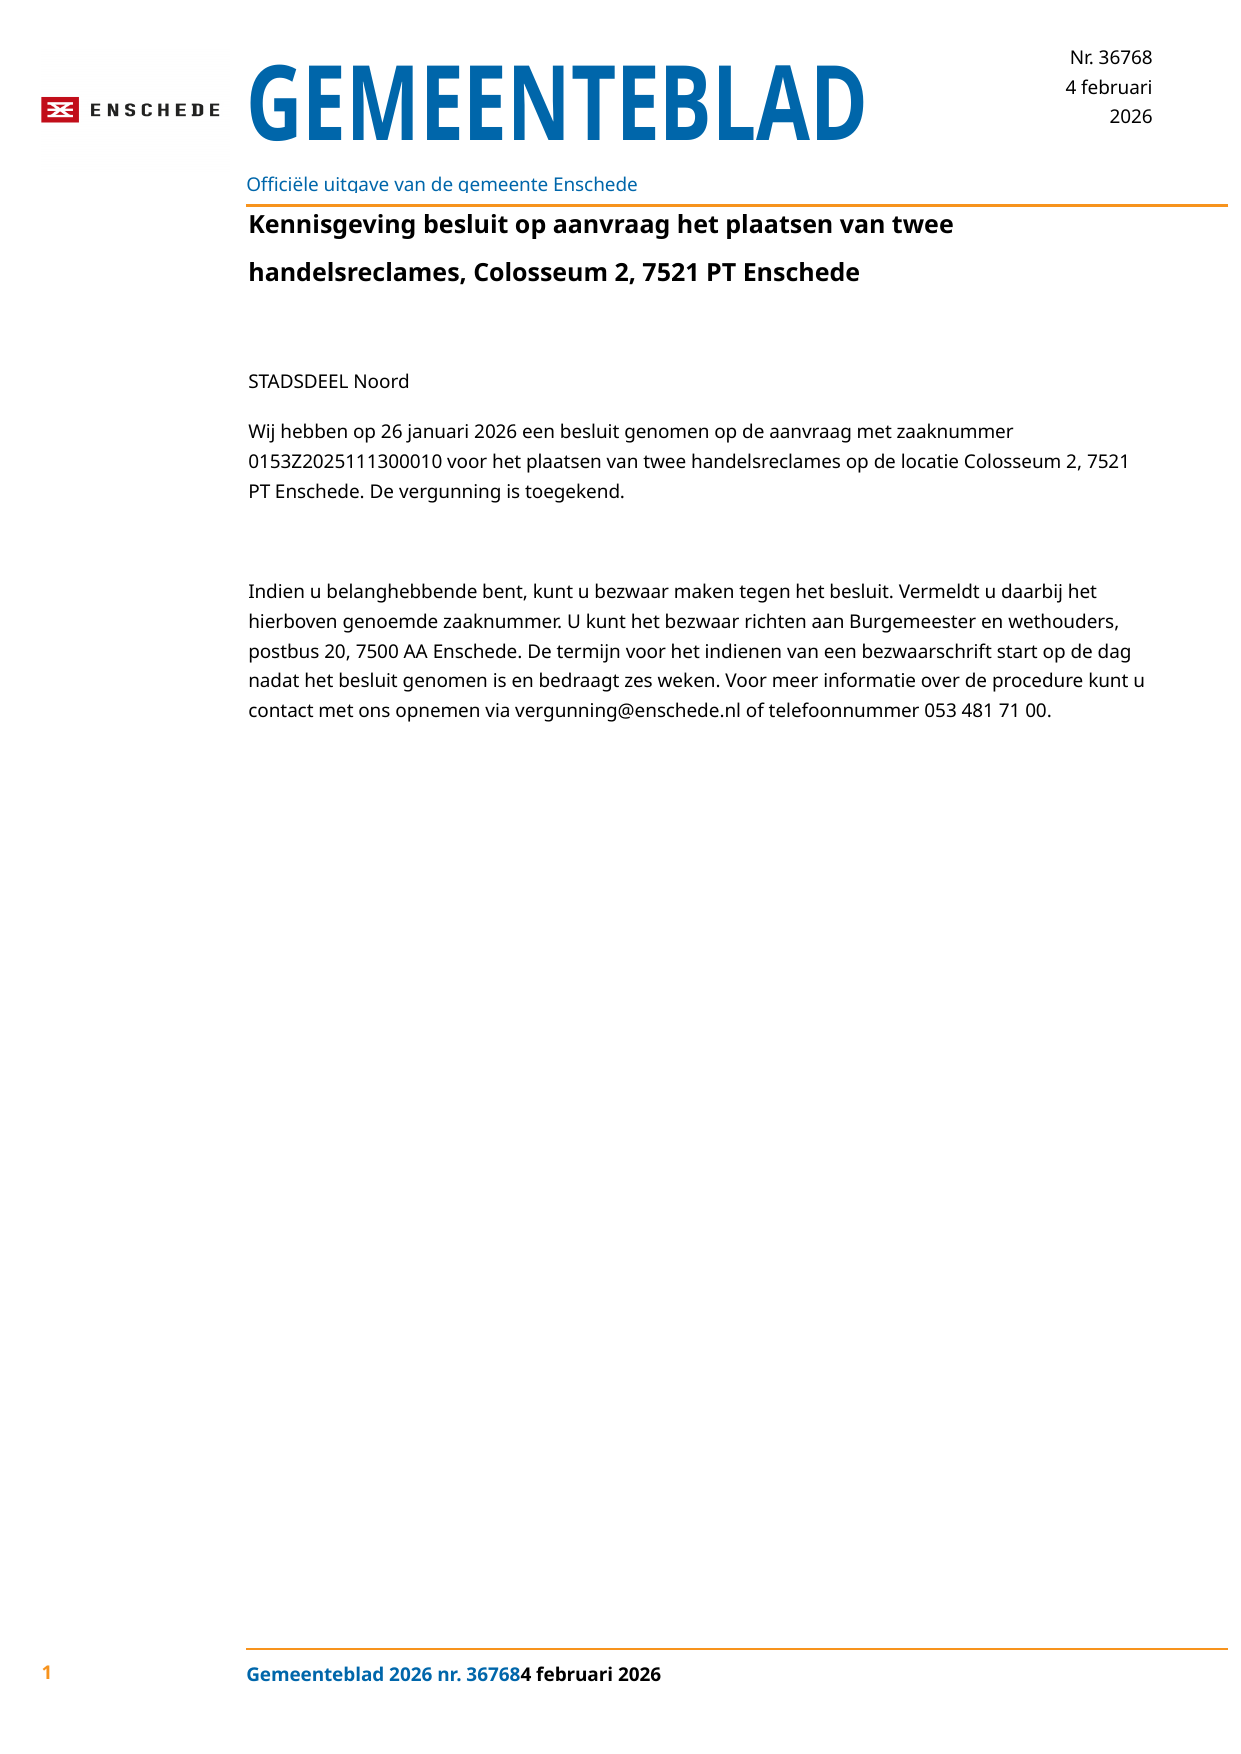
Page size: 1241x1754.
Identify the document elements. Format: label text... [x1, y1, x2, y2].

picture [41, 47, 231, 172]
text STADSDEEL Noord [248, 368, 1152, 394]
text Wij hebben op 26 januari 2026 een besluit genomen op de aanvraag met zaaknummer 0153Z2025111300010 voor het plaatsen van twee handelsreclames op de locatie Colosseum 2, 7521 PT Enschede. De vergunning is toegekend. [248, 419, 1152, 504]
text Kennisgeving besluit op aanvraag het plaatsen van twee handelsreclames, Colosseum 2, 7521 PT Enschede [248, 207, 1152, 288]
text Indien u belanghebbende bent, kunt u bezwaar maken tegen het besluit. Vermeldt u daarbij het hierboven genoemde zaaknummer. U kunt het bezwaar richten aan Burgemeester en wethouders, postbus 20, 7500 AA Enschede. De termijn voor het indienen van een bezwaarschrift start op de dag nadat het besluit genomen is en bedraagt zes weken. Voor meer informatie over de procedure kunt u contact met ons opnemen via vergunning@enschede.nl of telefoonnummer 053 481 71 00. [248, 579, 1152, 723]
